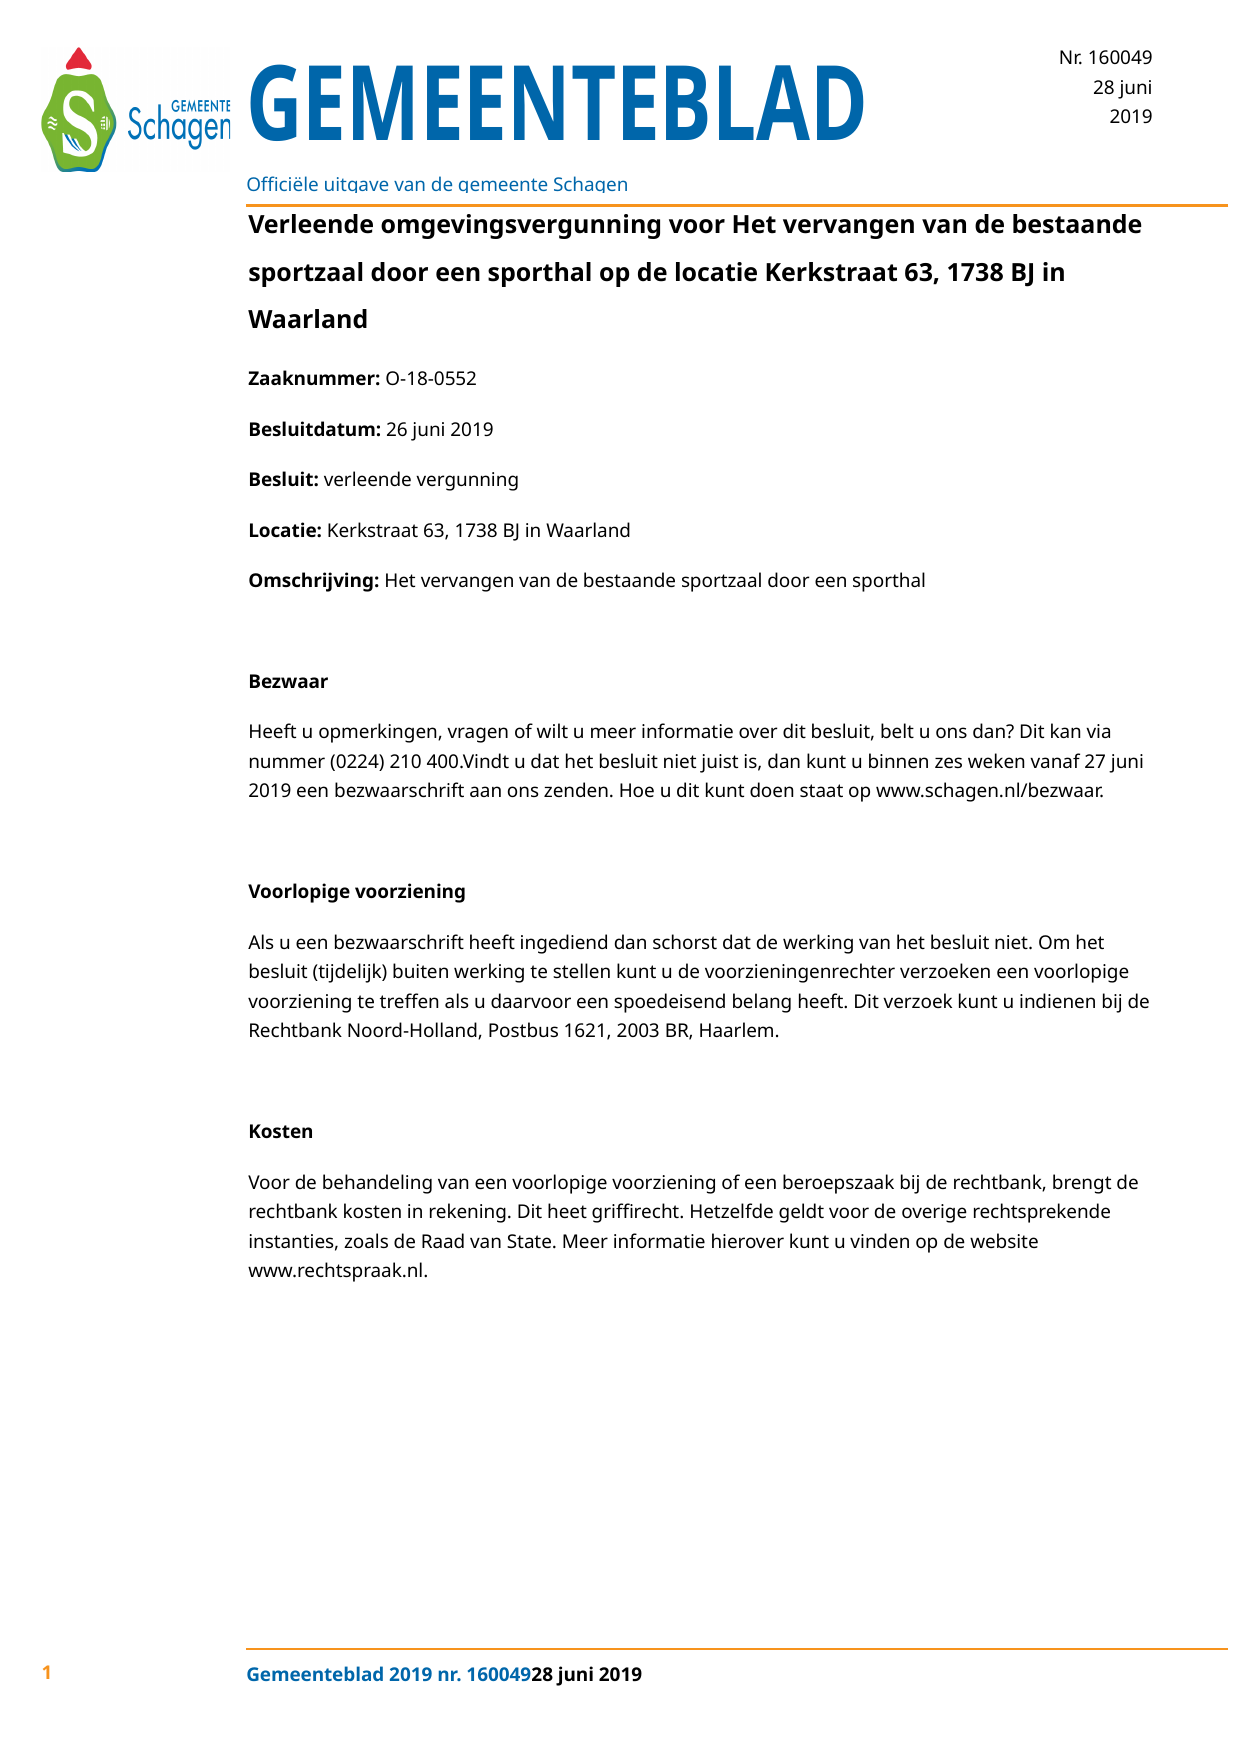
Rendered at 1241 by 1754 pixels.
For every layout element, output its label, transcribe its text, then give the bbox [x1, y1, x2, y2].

text Bezwaar [248, 668, 1152, 694]
text Locatie: Kerkstraat 63, 1738 BJ in Waarland [248, 517, 1152, 542]
picture [41, 47, 231, 172]
text Besluit: verleende vergunning [248, 466, 1152, 492]
text Kosten [248, 1118, 1152, 1144]
text Als u een bezwaarschrift heeft ingediend dan schorst dat de werking van het besluit niet. Om het besluit (tijdelijk) buiten werking te stellen kunt u de voorzieningenrechter verzoeken een voorlopige voorziening te treffen als u daarvoor een spoedeisend belang heeft. Dit verzoek kunt u indienen bij de Rechtbank Noord-Holland, Postbus 1621, 2003 BR, Haarlem. [248, 929, 1152, 1043]
text Voor de behandeling van een voorlopige voorziening of een beroepszaak bij de rechtbank, brengt de rechtbank kosten in rekening. Dit heet griffirecht. Hetzelfde geldt voor de overige rechtsprekende instanties, zoals de Raad van State. Meer informatie hierover kunt u vinden op de website www.rechtspraak.nl. [248, 1169, 1152, 1283]
text Heeft u opmerkingen, vragen of wilt u meer informatie over dit besluit, belt u ons dan? Dit kan via nummer (0224) 210 400.Vindt u dat het besluit niet juist is, dan kunt u binnen zes weken vanaf 27 juni 2019 een bezwaarschrift aan ons zenden. Hoe u dit kunt doen staat op www.schagen.nl/bezwaar. [248, 718, 1152, 803]
text Voorlopige voorziening [248, 878, 1152, 904]
text Zaaknummer: O-18-0552 [248, 366, 1152, 391]
text Verleende omgevingsvergunning voor Het vervangen van de bestaande sportzaal door een sporthal op de locatie Kerkstraat 63, 1738 BJ in Waarland [248, 207, 1152, 336]
text Besluitdatum: 26 juni 2019 [248, 416, 1152, 442]
text Omschrijving: Het vervangen van de bestaande sportzaal door een sporthal [248, 567, 1152, 593]
